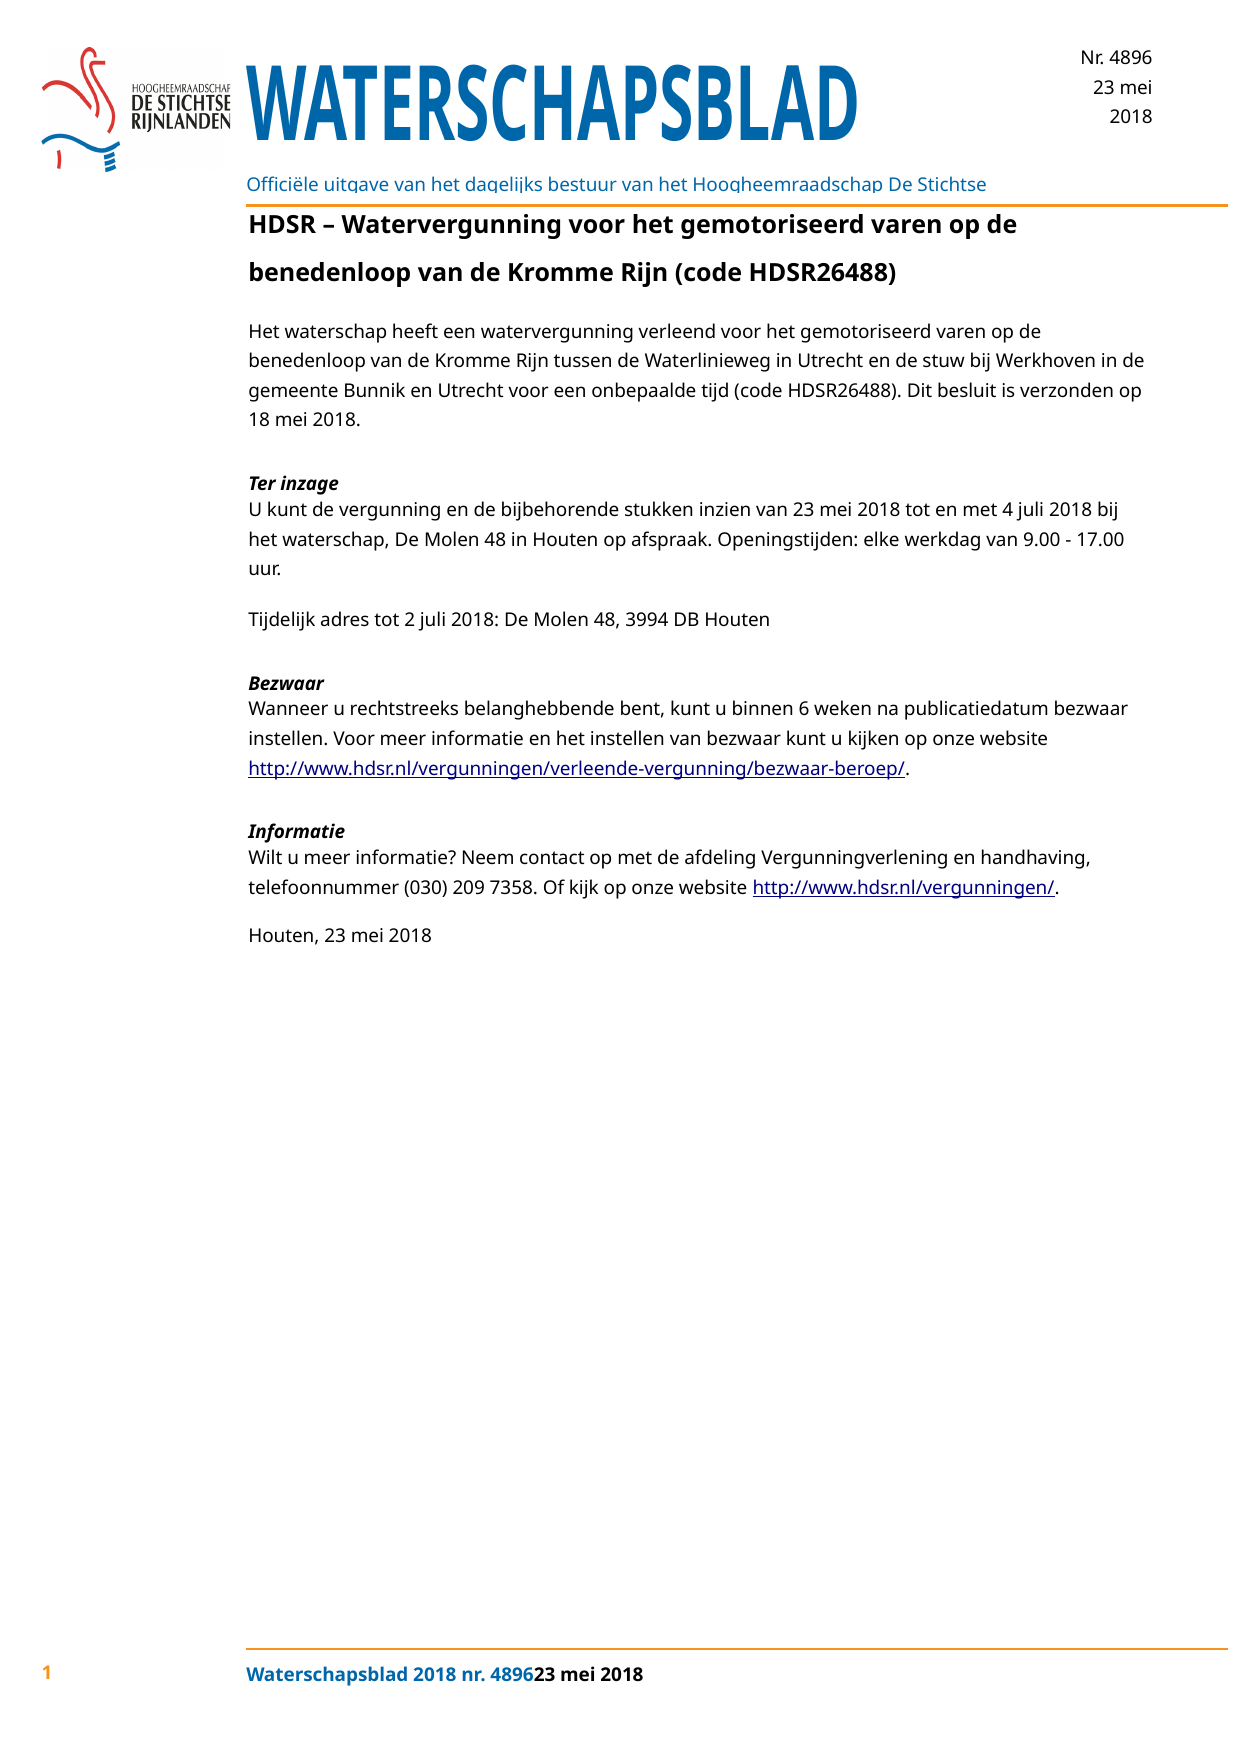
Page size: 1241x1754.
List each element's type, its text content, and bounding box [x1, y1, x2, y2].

text U kunt de vergunning en de bijbehorende stukken inzien van 23 mei 2018 tot en met 4 juli 2018 bij het waterschap, De Molen 48 in Houten op afspraak. Openingstijden: elke werkdag van 9.00 - 17.00 uur. [248, 496, 1152, 581]
text Het waterschap heeft een watervergunning verleend voor het gemotoriseerd varen op de benedenloop van de Kromme Rijn tussen de Waterlinieweg in Utrecht en de stuw bij Werkhoven in de gemeente Bunnik en Utrecht voor een onbepaalde tijd (code HDSR26488). Dit besluit is verzonden op 18 mei 2018. [248, 318, 1152, 432]
text HDSR – Watervergunning voor het gemotoriseerd varen op de benedenloop van de Kromme Rijn (code HDSR26488) [248, 207, 1152, 288]
text Tijdelijk adres tot 2 juli 2018: De Molen 48, 3994 DB Houten [248, 606, 1152, 632]
text Bezwaar [248, 670, 1152, 696]
picture [41, 47, 231, 172]
text Informatie [248, 819, 1152, 844]
text Ter inzage [248, 471, 1152, 496]
text Wilt u meer informatie? Neem contact op met de afdeling Vergunningverlening en handhaving, telefoonnummer (030) 209 7358. Of kijk op onze website http://www.hdsr.nl/vergunningen/. [248, 844, 1152, 900]
text Wanneer u rechtstreeks belanghebbende bent, kunt u binnen 6 weken na publicatiedatum bezwaar instellen. Voor meer informatie en het instellen van bezwaar kunt u kijken op onze website http://www.hdsr.nl/vergunningen/verleende-vergunning/bezwaar-beroep/. [248, 696, 1152, 781]
text Houten, 23 mei 2018 [248, 922, 1152, 948]
